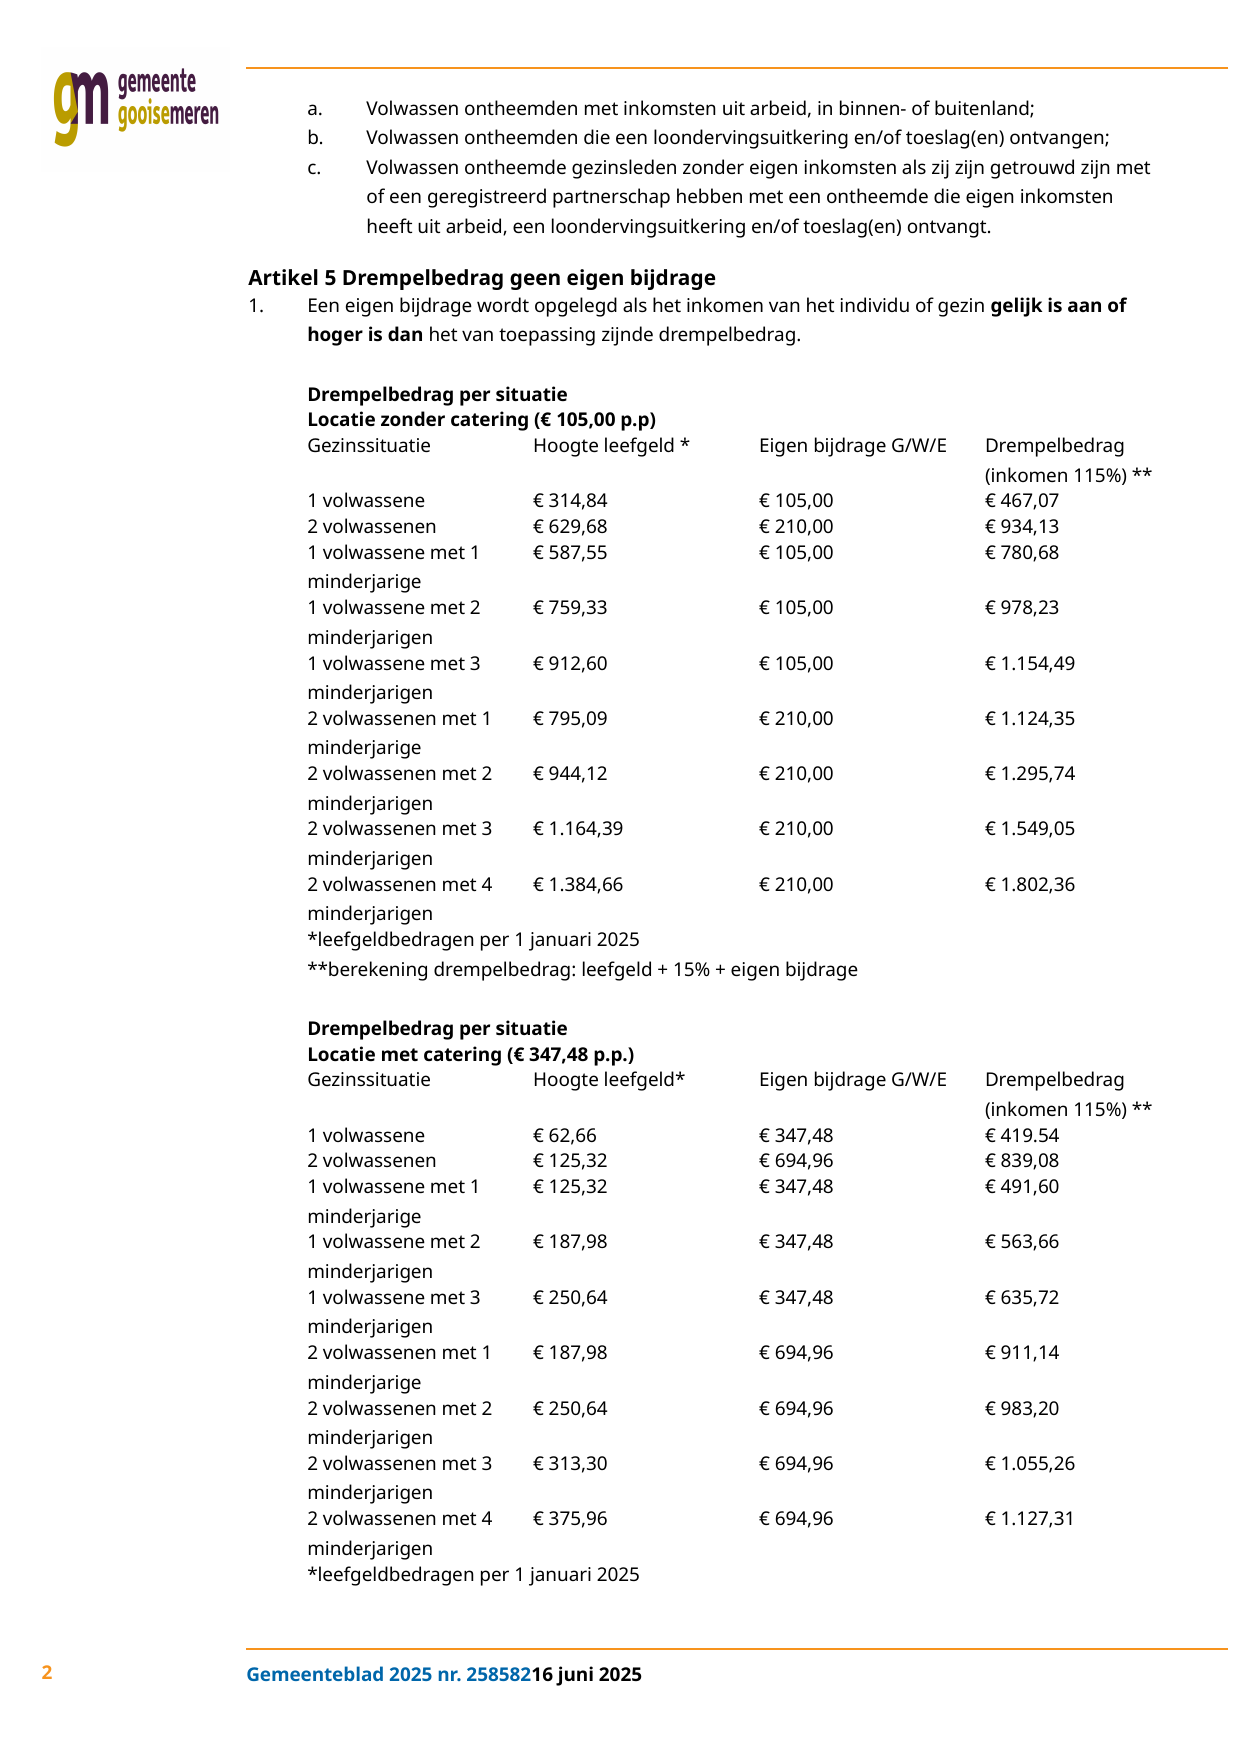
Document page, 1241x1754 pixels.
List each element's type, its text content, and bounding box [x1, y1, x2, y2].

table_cell Gezinssituatie [307, 432, 533, 488]
table_cell 2 volwassenen met 1 minderjarige [307, 1339, 533, 1395]
table_cell 2 volwassenen met 3 minderjarigen [307, 1450, 533, 1505]
table_cell € 1.802,36 [985, 871, 1211, 926]
table_cell € 62,66 [533, 1122, 759, 1148]
list Volwassen ontheemden die een loondervingsuitkering en/of toeslag(en) ontvangen; [307, 124, 1152, 150]
table_cell 2 volwassenen met 2 minderjarigen [307, 760, 533, 816]
table_cell 1 volwassene met 3 minderjarigen [307, 1284, 533, 1339]
table_header Drempelbedrag per situatie [307, 381, 1211, 407]
list Volwassen ontheemden met inkomsten uit arbeid, in binnen- of buitenland; [307, 95, 1152, 121]
table_cell € 587,55 [533, 539, 759, 594]
table_cell € 491,60 [985, 1174, 1211, 1229]
list *leefgeldbedragen per 1 januari 2025 [248, 1561, 1152, 1586]
list Volwassen ontheemde gezinsleden zonder eigen inkomsten als zij zijn getrouwd zijn met of een geregistreerd partnerschap hebben met een ontheemde die eigen inkomsten heeft uit arbeid, een loondervingsuitkering en/of toeslag(en) ontvangt. [307, 154, 1152, 239]
table_cell € 694,96 [759, 1339, 985, 1395]
table_cell € 467,07 [985, 488, 1211, 513]
table_cell € 210,00 [759, 871, 985, 926]
table_cell 2 volwassenen met 3 minderjarigen [307, 816, 533, 871]
text Artikel 5 Drempelbedrag geen eigen bijdrage [248, 263, 1152, 292]
table_cell 2 volwassenen [307, 1148, 533, 1173]
table_cell € 1.164,39 [533, 816, 759, 871]
table_cell € 105,00 [759, 539, 985, 594]
table_cell Hoogte leefgeld * [533, 432, 759, 488]
table_cell 1 volwassene met 3 minderjarigen [307, 650, 533, 705]
table_cell 2 volwassenen met 2 minderjarigen [307, 1395, 533, 1450]
table_cell 2 volwassenen met 4 minderjarigen [307, 1505, 533, 1561]
table_cell € 187,98 [533, 1229, 759, 1284]
table_cell € 105,00 [759, 594, 985, 650]
table_cell € 978,23 [985, 594, 1211, 650]
table_cell € 313,30 [533, 1450, 759, 1505]
table_cell 2 volwassenen [307, 513, 533, 539]
table_cell € 694,96 [759, 1505, 985, 1561]
table_cell € 795,09 [533, 705, 759, 760]
table_cell Eigen bijdrage G/W/E [759, 1067, 985, 1122]
table_cell € 347,48 [759, 1229, 985, 1284]
table_cell € 125,32 [533, 1148, 759, 1173]
list Een eigen bijdrage wordt opgelegd als het inkomen van het individu of gezin gelijk is aan of hoger is dan het van toepassing zijnde drempelbedrag. [248, 292, 1152, 347]
table_cell € 944,12 [533, 760, 759, 816]
table_cell € 1.124,35 [985, 705, 1211, 760]
table_cell Eigen bijdrage G/W/E [759, 432, 985, 488]
table_cell € 125,32 [533, 1174, 759, 1229]
table_cell Drempelbedrag (inkomen 115%) ** [985, 432, 1211, 488]
table_cell € 694,96 [759, 1148, 985, 1173]
table_cell 2 volwassenen met 4 minderjarigen [307, 871, 533, 926]
table_cell € 911,14 [985, 1339, 1211, 1395]
table_cell € 347,48 [759, 1284, 985, 1339]
table_cell 2 volwassenen met 1 minderjarige [307, 705, 533, 760]
table_cell € 347,48 [759, 1174, 985, 1229]
list **berekening drempelbedrag: leefgeld + 15% + eigen bijdrage [248, 956, 1152, 982]
table_cell Gezinssituatie [307, 1067, 533, 1122]
table_cell € 347,48 [759, 1122, 985, 1148]
table_cell € 635,72 [985, 1284, 1211, 1339]
table_cell € 759,33 [533, 594, 759, 650]
table_cell € 210,00 [759, 513, 985, 539]
table_cell € 105,00 [759, 488, 985, 513]
table_cell € 1.549,05 [985, 816, 1211, 871]
table_header Drempelbedrag per situatie [307, 1015, 1211, 1041]
table_cell € 629,68 [533, 513, 759, 539]
table_cell € 694,96 [759, 1395, 985, 1450]
table_cell € 694,96 [759, 1450, 985, 1505]
table_cell € 563,66 [985, 1229, 1211, 1284]
table_cell Drempelbedrag (inkomen 115%) ** [985, 1067, 1211, 1122]
table_cell € 839,08 [985, 1148, 1211, 1173]
table_cell € 314,84 [533, 488, 759, 513]
table_cell € 983,20 [985, 1395, 1211, 1450]
table_cell 1 volwassene met 2 minderjarigen [307, 594, 533, 650]
table_cell 1 volwassene met 2 minderjarigen [307, 1229, 533, 1284]
table_cell € 210,00 [759, 705, 985, 760]
table_cell Locatie zonder catering (€ 105,00 p.p) [307, 407, 1211, 432]
table_cell 1 volwassene met 1 minderjarige [307, 1174, 533, 1229]
table_cell € 912,60 [533, 650, 759, 705]
table_cell € 105,00 [759, 650, 985, 705]
table_cell 1 volwassene [307, 488, 533, 513]
table_cell € 375,96 [533, 1505, 759, 1561]
table_cell € 780,68 [985, 539, 1211, 594]
table_cell € 419.54 [985, 1122, 1211, 1148]
table_cell € 187,98 [533, 1339, 759, 1395]
table_cell Locatie met catering (€ 347,48 p.p.) [307, 1041, 1211, 1067]
table_cell Hoogte leefgeld* [533, 1067, 759, 1122]
table_cell € 250,64 [533, 1395, 759, 1450]
table_cell 1 volwassene [307, 1122, 533, 1148]
table_cell € 1.055,26 [985, 1450, 1211, 1505]
table_cell € 210,00 [759, 760, 985, 816]
table_cell 1 volwassene met 1 minderjarige [307, 539, 533, 594]
table_cell € 250,64 [533, 1284, 759, 1339]
table_cell € 210,00 [759, 816, 985, 871]
table_cell € 1.295,74 [985, 760, 1211, 816]
table_cell € 1.384,66 [533, 871, 759, 926]
table_cell € 1.154,49 [985, 650, 1211, 705]
list *leefgeldbedragen per 1 januari 2025 [248, 926, 1152, 952]
table_cell € 934,13 [985, 513, 1211, 539]
table_cell € 1.127,31 [985, 1505, 1211, 1561]
picture [41, 47, 231, 172]
